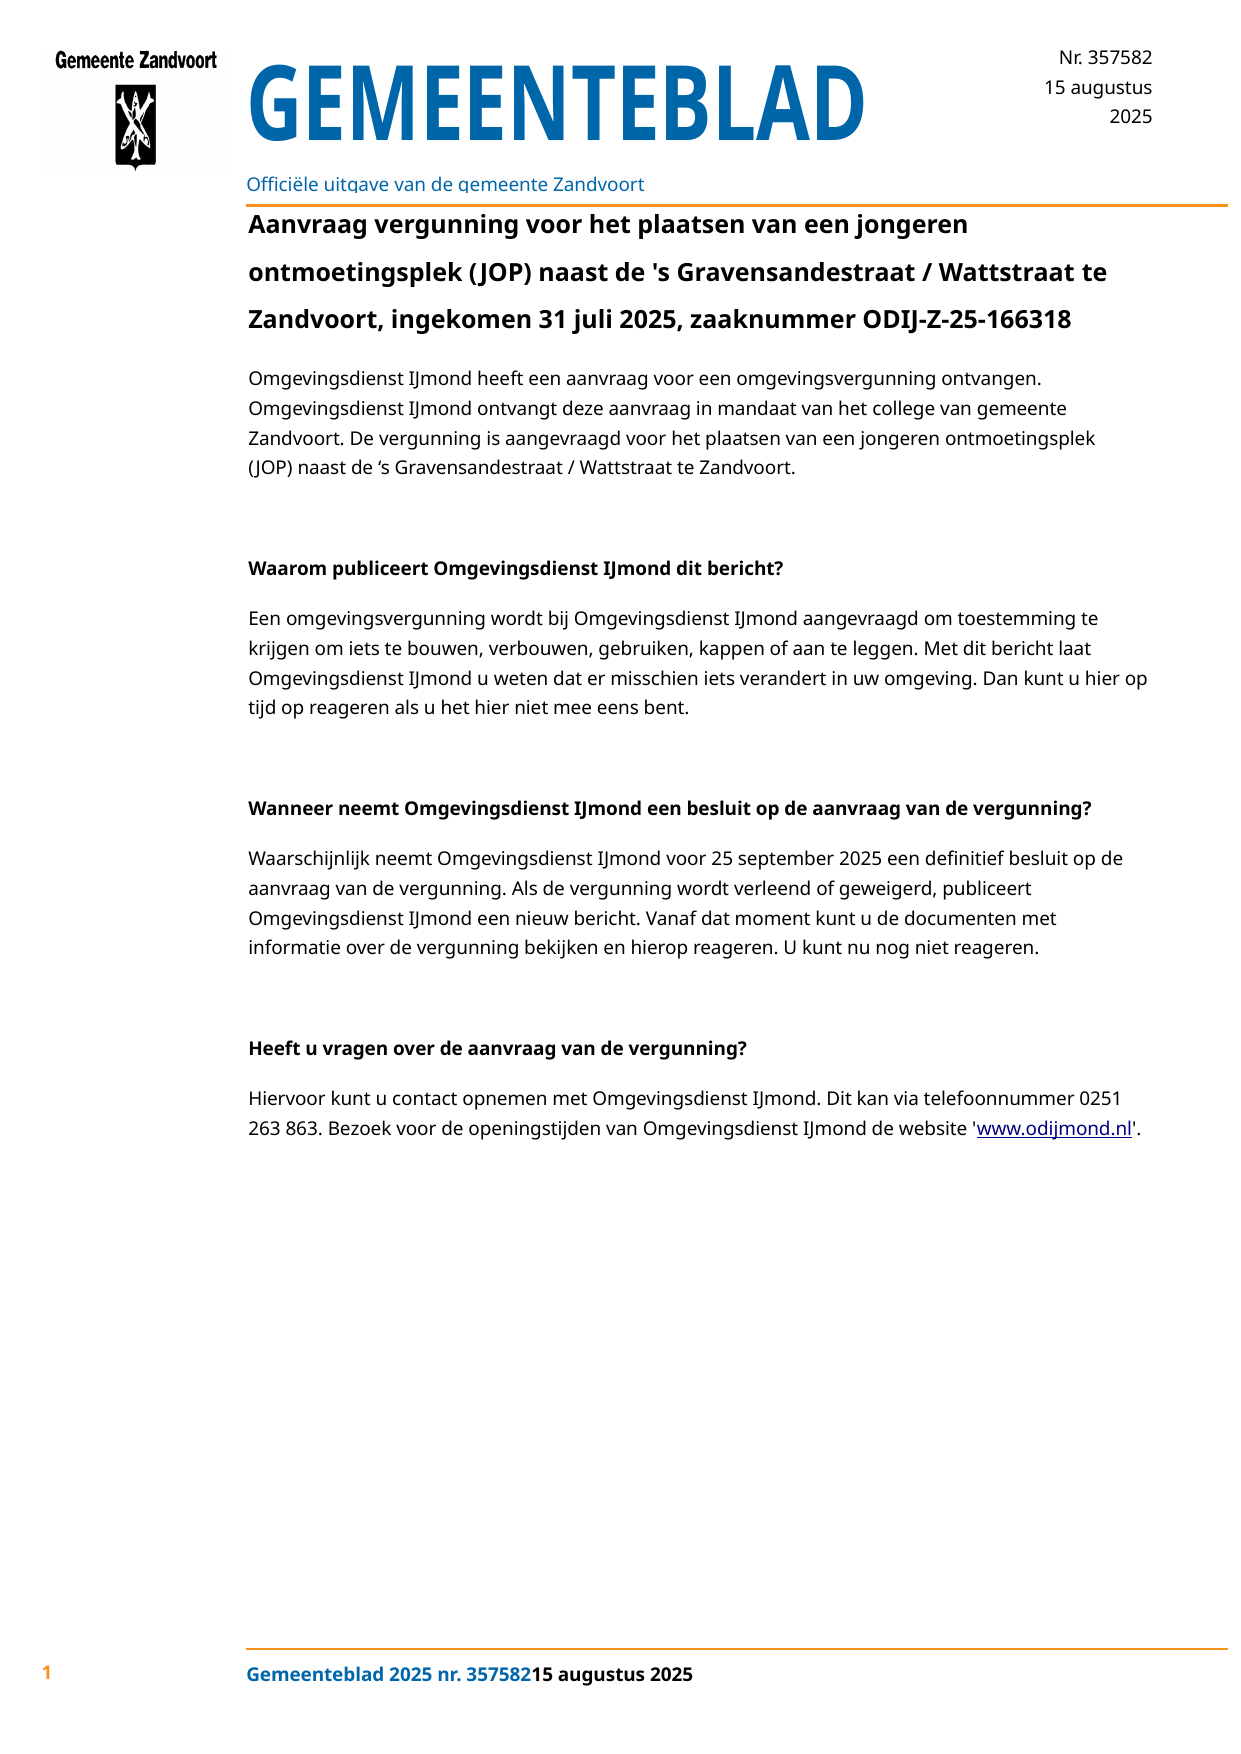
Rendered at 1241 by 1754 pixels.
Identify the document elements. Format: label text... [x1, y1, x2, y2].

text Omgevingsdienst IJmond heeft een aanvraag voor een omgevingsvergunning ontvangen. Omgevingsdienst IJmond ontvangt deze aanvraag in mandaat van het college van gemeente Zandvoort. De vergunning is aangevraagd voor het plaatsen van een jongeren ontmoetingsplek (JOP) naast de ‘s Gravensandestraat / Wattstraat te Zandvoort. [248, 366, 1152, 480]
text Waarschijnlijk neemt Omgevingsdienst IJmond voor 25 september 2025 een definitief besluit op de aanvraag van de vergunning. Als de vergunning wordt verleend of geweigerd, publiceert Omgevingsdienst IJmond een nieuw bericht. Vanaf dat moment kunt u de documenten met informatie over de vergunning bekijken en hierop reageren. U kunt nu nog niet reageren. [248, 846, 1152, 960]
text Hiervoor kunt u contact opnemen met Omgevingsdienst IJmond. Dit kan via telefoonnummer 0251 263 863. Bezoek voor de openingstijden van Omgevingsdienst IJmond de website 'www.odijmond.nl'. [248, 1086, 1152, 1141]
text Een omgevingsvergunning wordt bij Omgevingsdienst IJmond aangevraagd om toestemming te krijgen om iets te bouwen, verbouwen, gebruiken, kappen of aan te leggen. Met dit bericht laat Omgevingsdienst IJmond u weten dat er misschien iets verandert in uw omgeving. Dan kunt u hier op tijd op reageren als u het hier niet mee eens bent. [248, 606, 1152, 720]
text Waarom publiceert Omgevingsdienst IJmond dit bericht? [248, 555, 1152, 581]
picture [41, 47, 231, 172]
text Wanneer neemt Omgevingsdienst IJmond een besluit op de aanvraag van de vergunning? [248, 795, 1152, 821]
text Heeft u vragen over de aanvraag van de vergunning? [248, 1035, 1152, 1061]
text Aanvraag vergunning voor het plaatsen van een jongeren ontmoetingsplek (JOP) naast de 's Gravensandestraat / Wattstraat te Zandvoort, ingekomen 31 juli 2025, zaaknummer ODIJ-Z-25-166318 [248, 207, 1152, 336]
